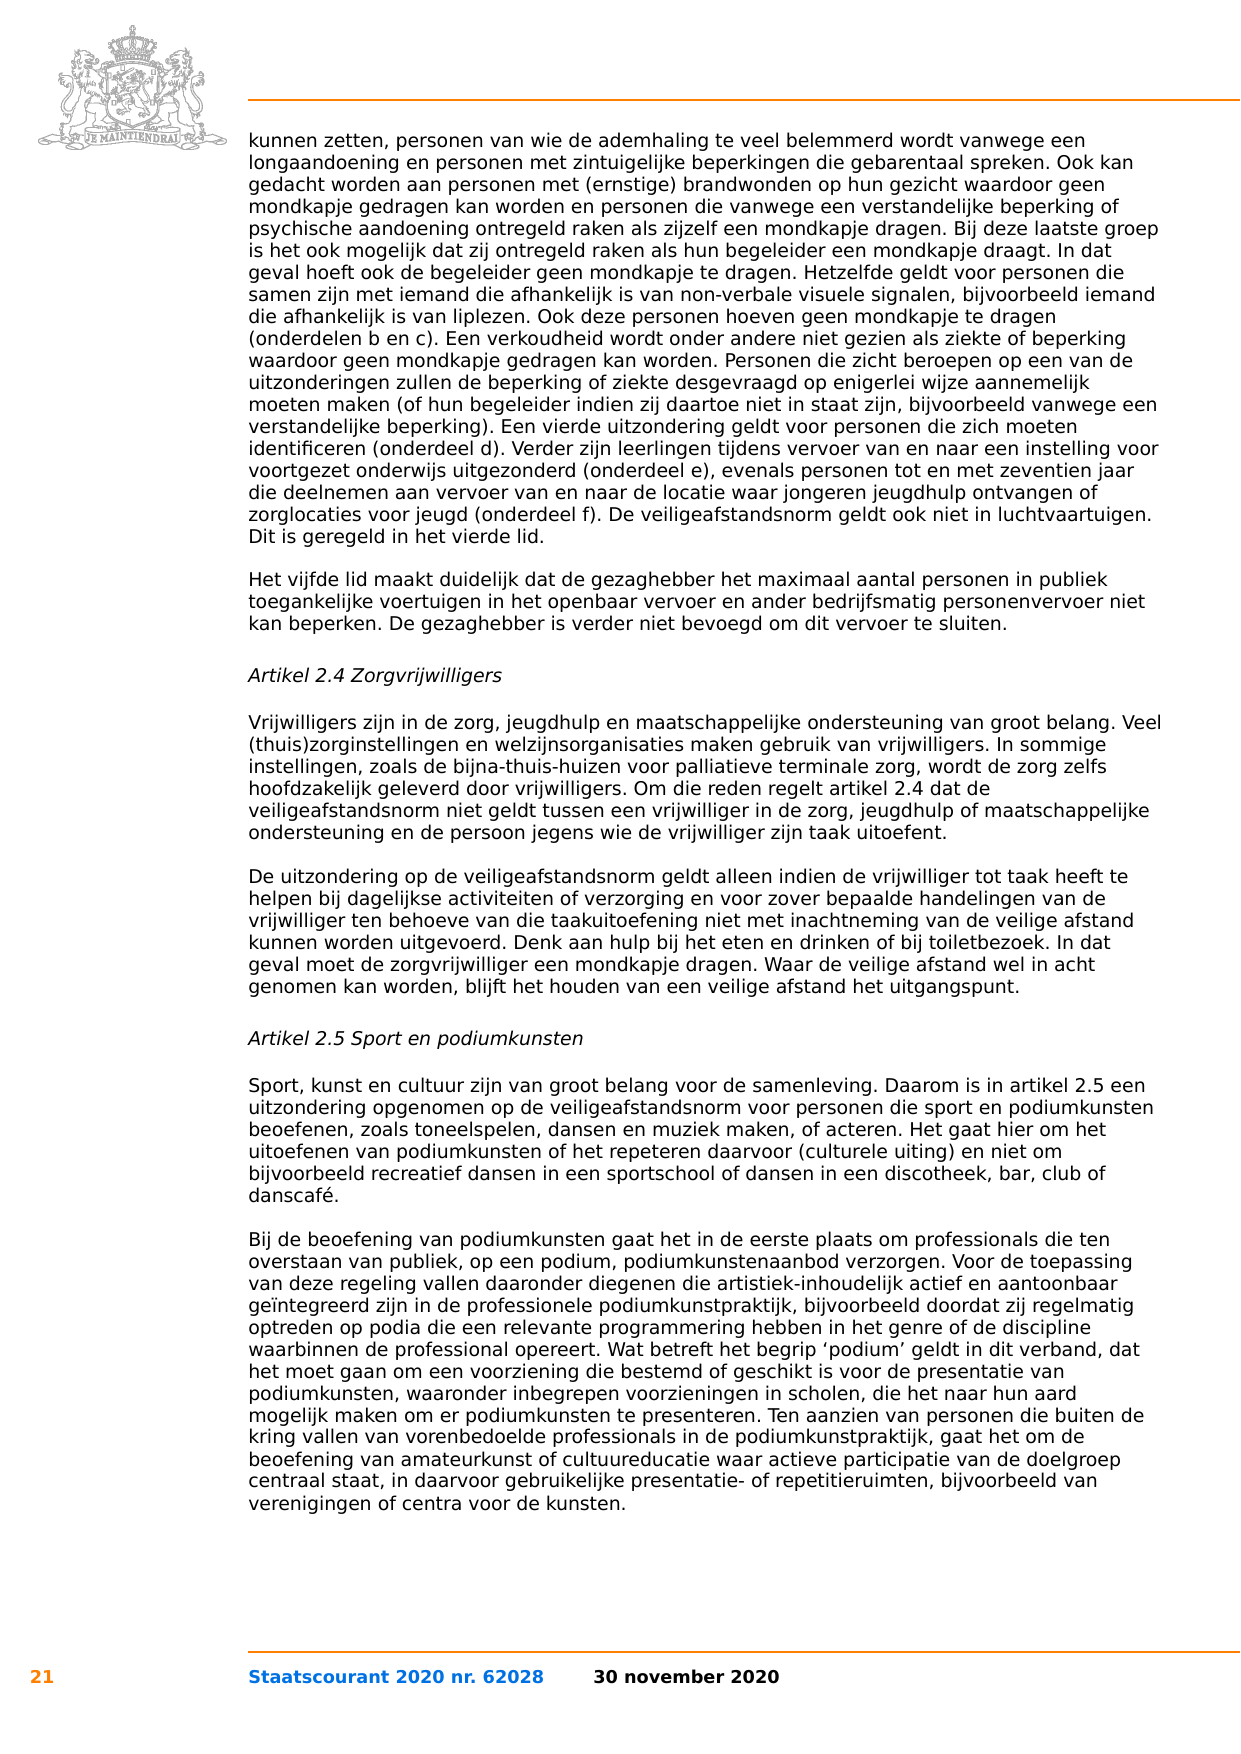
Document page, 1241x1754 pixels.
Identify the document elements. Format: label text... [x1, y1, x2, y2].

text Vrijwilligers zijn in de zorg, jeugdhulp en maatschappelijke ondersteuning van groot belang. Veel (thuis)zorginstellingen en welzijnsorganisaties maken gebruik van vrijwilligers. In sommige instellingen, zoals de bijna-thuis-huizen voor palliatieve terminale zorg, wordt de zorg zelfs hoofdzakelijk geleverd door vrijwilligers. Om die reden regelt artikel 2.4 dat de veiligeafstandsnorm niet geldt tussen een vrijwilliger in de zorg, jeugdhulp of maatschappelijke ondersteuning en de persoon jegens wie de vrijwilliger zijn taak uitoefent. [248, 712, 1163, 844]
text Bij de beoefening van podiumkunsten gaat het in de eerste plaats om professionals die ten overstaan van publiek, op een podium, podiumkunstenaanbod verzorgen. Voor de toepassing van deze regeling vallen daaronder diegenen die artistiek-inhoudelijk actief en aantoonbaar geïntegreerd zijn in de professionele podiumkunstpraktijk, bijvoorbeeld doordat zij regelmatig optreden op podia die een relevante programmering hebben in het genre of de discipline waarbinnen de professional opereert. Wat betreft het begrip ‘podium’ geldt in dit verband, dat het moet gaan om een voorziening die bestemd of geschikt is voor de presentatie van podiumkunsten, waaronder inbegrepen voorzieningen in scholen, die het naar hun aard mogelijk maken om er podiumkunsten te presenteren. Ten aanzien van personen die buiten de kring vallen van vorenbedoelde professionals in de podiumkunstpraktijk, gaat het om de beoefening van amateurkunst of cultuureducatie waar actieve participatie van de doelgroep centraal staat, in daarvoor gebruikelijke presentatie- of repetitieruimten, bijvoorbeeld van verenigingen of centra voor de kunsten. [248, 1229, 1163, 1514]
text Sport, kunst en cultuur zijn van groot belang voor de samenleving. Daarom is in artikel 2.5 een uitzondering opgenomen op de veiligeafstandsnorm voor personen die sport en podiumkunsten beoefenen, zoals toneelspelen, dansen en muziek maken, of acteren. Het gaat hier om het uitoefenen van podiumkunsten of het repeteren daarvoor (culturele uiting) en niet om bijvoorbeeld recreatief dansen in een sportschool of dansen in een discotheek, bar, club of danscafé. [248, 1075, 1163, 1207]
picture [38, 25, 227, 150]
text kunnen zetten, personen van wie de ademhaling te veel belemmerd wordt vanwege een longaandoening en personen met zintuigelijke beperkingen die gebarentaal spreken. Ook kan gedacht worden aan personen met (ernstige) brandwonden op hun gezicht waardoor geen mondkapje gedragen kan worden en personen die vanwege een verstandelijke beperking of psychische aandoening ontregeld raken als zijzelf een mondkapje dragen. Bij deze laatste groep is het ook mogelijk dat zij ontregeld raken als hun begeleider een mondkapje draagt. In dat geval hoeft ook de begeleider geen mondkapje te dragen. Hetzelfde geldt voor personen die samen zijn met iemand die afhankelijk is van non-verbale visuele signalen, bijvoorbeeld iemand die afhankelijk is van liplezen. Ook deze personen hoeven geen mondkapje te dragen (onderdelen b en c). Een verkoudheid wordt onder andere niet gezien als ziekte of beperking waardoor geen mondkapje gedragen kan worden. Personen die zicht beroepen op een van de uitzonderingen zullen de beperking of ziekte desgevraagd op enigerlei wijze aannemelijk moeten maken (of hun begeleider indien zij daartoe niet in staat zijn, bijvoorbeeld vanwege een verstandelijke beperking). Een vierde uitzondering geldt voor personen die zich moeten identificeren (onderdeel d). Verder zijn leerlingen tijdens vervoer van en naar een instelling voor voortgezet onderwijs uitgezonderd (onderdeel e), evenals personen tot en met zeventien jaar die deelnemen aan vervoer van en naar de locatie waar jongeren jeugdhulp ontvangen of zorglocaties voor jeugd (onderdeel f). De veiligeafstandsnorm geldt ook niet in luchtvaartuigen. Dit is geregeld in het vierde lid. [248, 130, 1163, 547]
subtitle Artikel 2.5 Sport en podiumkunsten [248, 1028, 1163, 1050]
subtitle Artikel 2.4 Zorgvrijwilligers [248, 665, 1163, 687]
text De uitzondering op de veiligeafstandsnorm geldt alleen indien de vrijwilliger tot taak heeft te helpen bij dagelijkse activiteiten of verzorging en voor zover bepaalde handelingen van de vrijwilliger ten behoeve van die taakuitoefening niet met inachtneming van de veilige afstand kunnen worden uitgevoerd. Denk aan hulp bij het eten en drinken of bij toiletbezoek. In dat geval moet de zorgvrijwilliger een mondkapje dragen. Waar de veilige afstand wel in acht genomen kan worden, blijft het houden van een veilige afstand het uitgangspunt. [248, 866, 1163, 998]
text Het vijfde lid maakt duidelijk dat de gezaghebber het maximaal aantal personen in publiek toegankelijke voertuigen in het openbaar vervoer en ander bedrijfsmatig personenvervoer niet kan beperken. De gezaghebber is verder niet bevoegd om dit vervoer te sluiten. [248, 569, 1163, 635]
